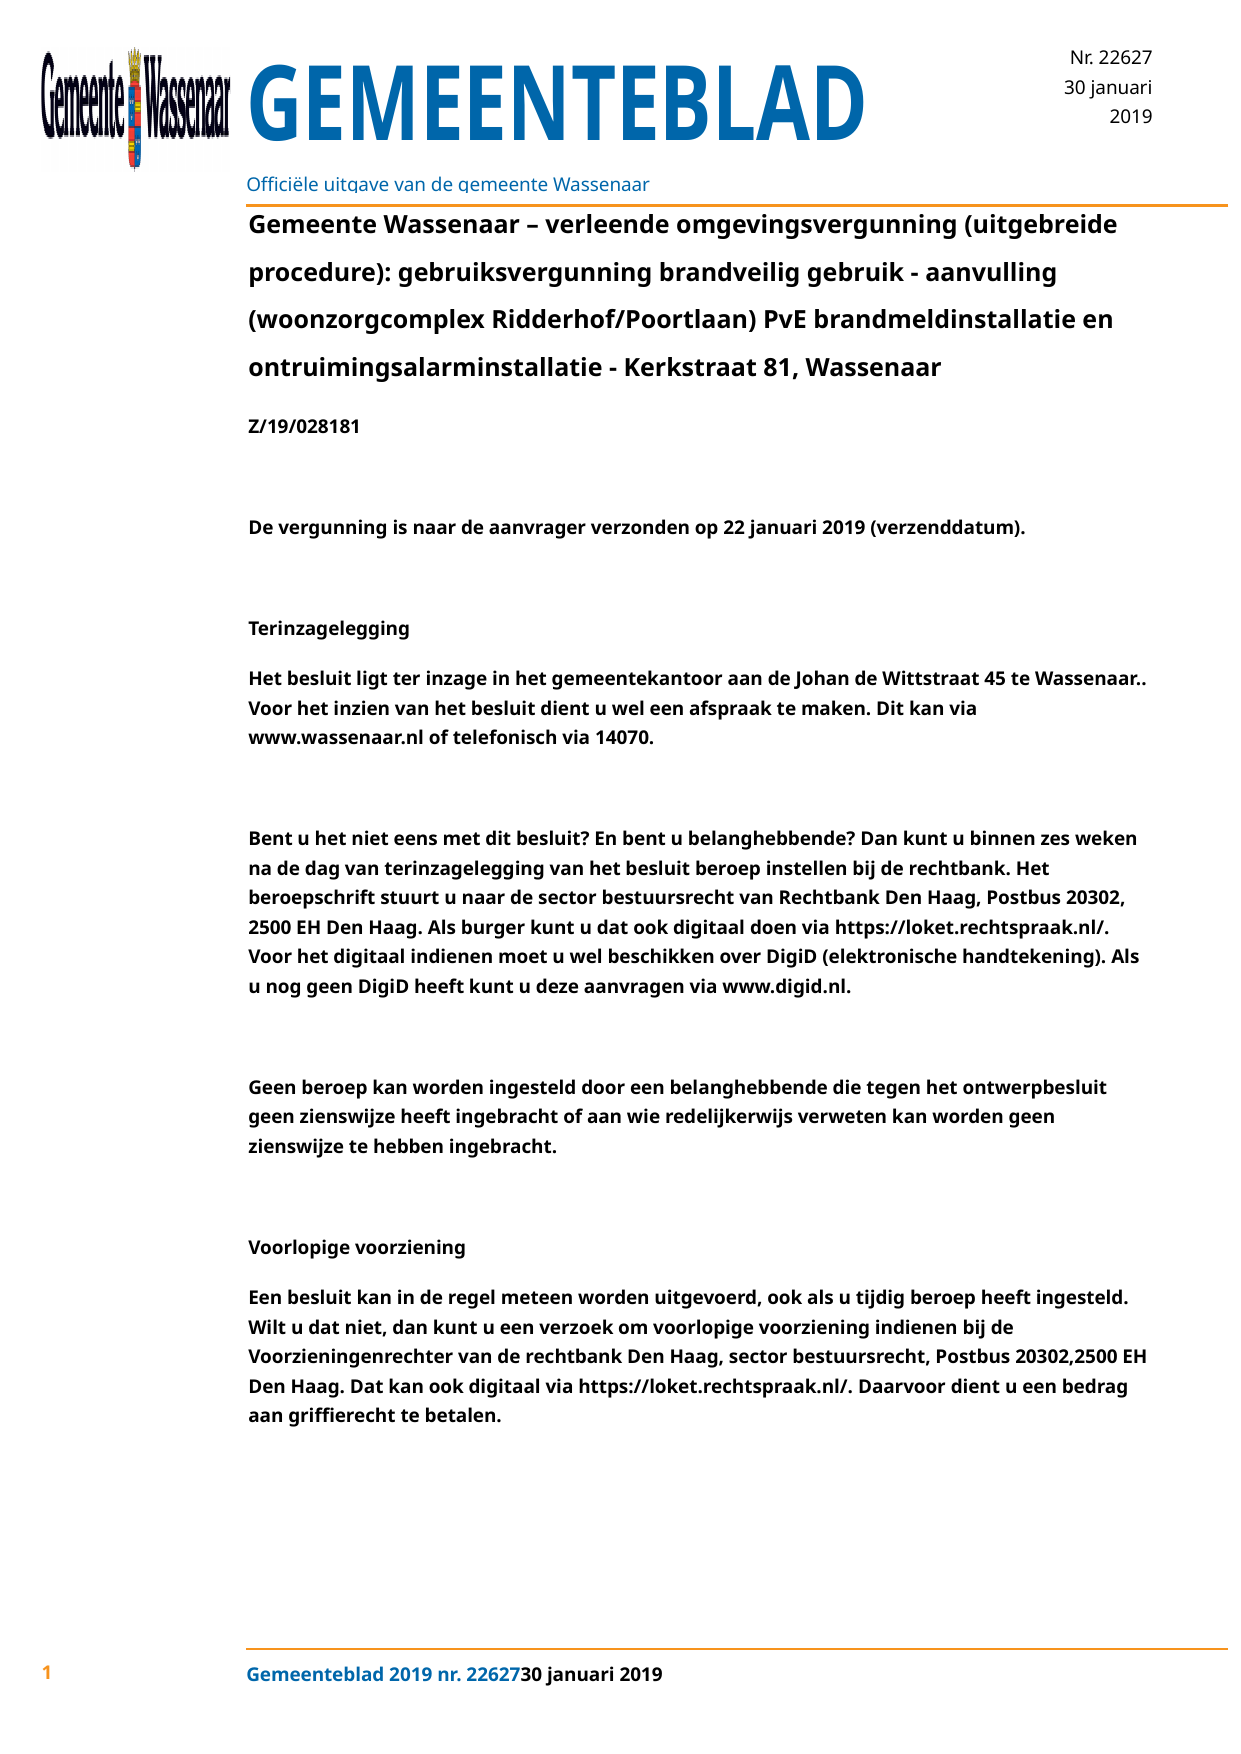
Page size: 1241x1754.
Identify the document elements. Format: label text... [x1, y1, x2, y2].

text Terinzagelegging [248, 615, 1152, 641]
text Geen beroep kan worden ingesteld door een belanghebbende die tegen het ontwerpbesluit geen zienswijze heeft ingebracht of aan wie redelijkerwijs verweten kan worden geen zienswijze te hebben ingebracht. [248, 1074, 1152, 1159]
text Het besluit ligt ter inzage in het gemeentekantoor aan de Johan de Wittstraat 45 te Wassenaar.. Voor het inzien van het besluit dient u wel een afspraak te maken. Dit kan via www.wassenaar.nl of telefonisch via 14070. [248, 665, 1152, 750]
text Een besluit kan in de regel meteen worden uitgevoerd, ook als u tijdig beroep heeft ingesteld. Wilt u dat niet, dan kunt u een verzoek om voorlopige voorziening indienen bij de Voorzieningenrechter van de rechtbank Den Haag, sector bestuursrecht, Postbus 20302,2500 EH Den Haag. Dat kan ook digitaal via https://loket.rechtspraak.nl/. Daarvoor dient u een bedrag aan griffierecht te betalen. [248, 1284, 1152, 1428]
text Voorlopige voorziening [248, 1234, 1152, 1260]
picture [41, 47, 231, 172]
text Gemeente Wassenaar – verleende omgevingsvergunning (uitgebreide procedure): gebruiksvergunning brandveilig gebruik - aanvulling (woonzorgcomplex Ridderhof/Poortlaan) PvE brandmeldinstallatie en ontruimingsalarminstallatie - Kerkstraat 81, Wassenaar [248, 207, 1152, 384]
text Z/19/028181 [248, 413, 1152, 439]
text Bent u het niet eens met dit besluit? En bent u belanghebbende? Dan kunt u binnen zes weken na de dag van terinzagelegging van het besluit beroep instellen bij de rechtbank. Het beroepschrift stuurt u naar de sector bestuursrecht van Rechtbank Den Haag, Postbus 20302, 2500 EH Den Haag. Als burger kunt u dat ook digitaal doen via https://loket.rechtspraak.nl/. Voor het digitaal indienen moet u wel beschikken over DigiD (elektronische handtekening). Als u nog geen DigiD heeft kunt u deze aanvragen via www.digid.nl. [248, 825, 1152, 999]
text De vergunning is naar de aanvrager verzonden op 22 januari 2019 (verzenddatum). [248, 514, 1152, 540]
